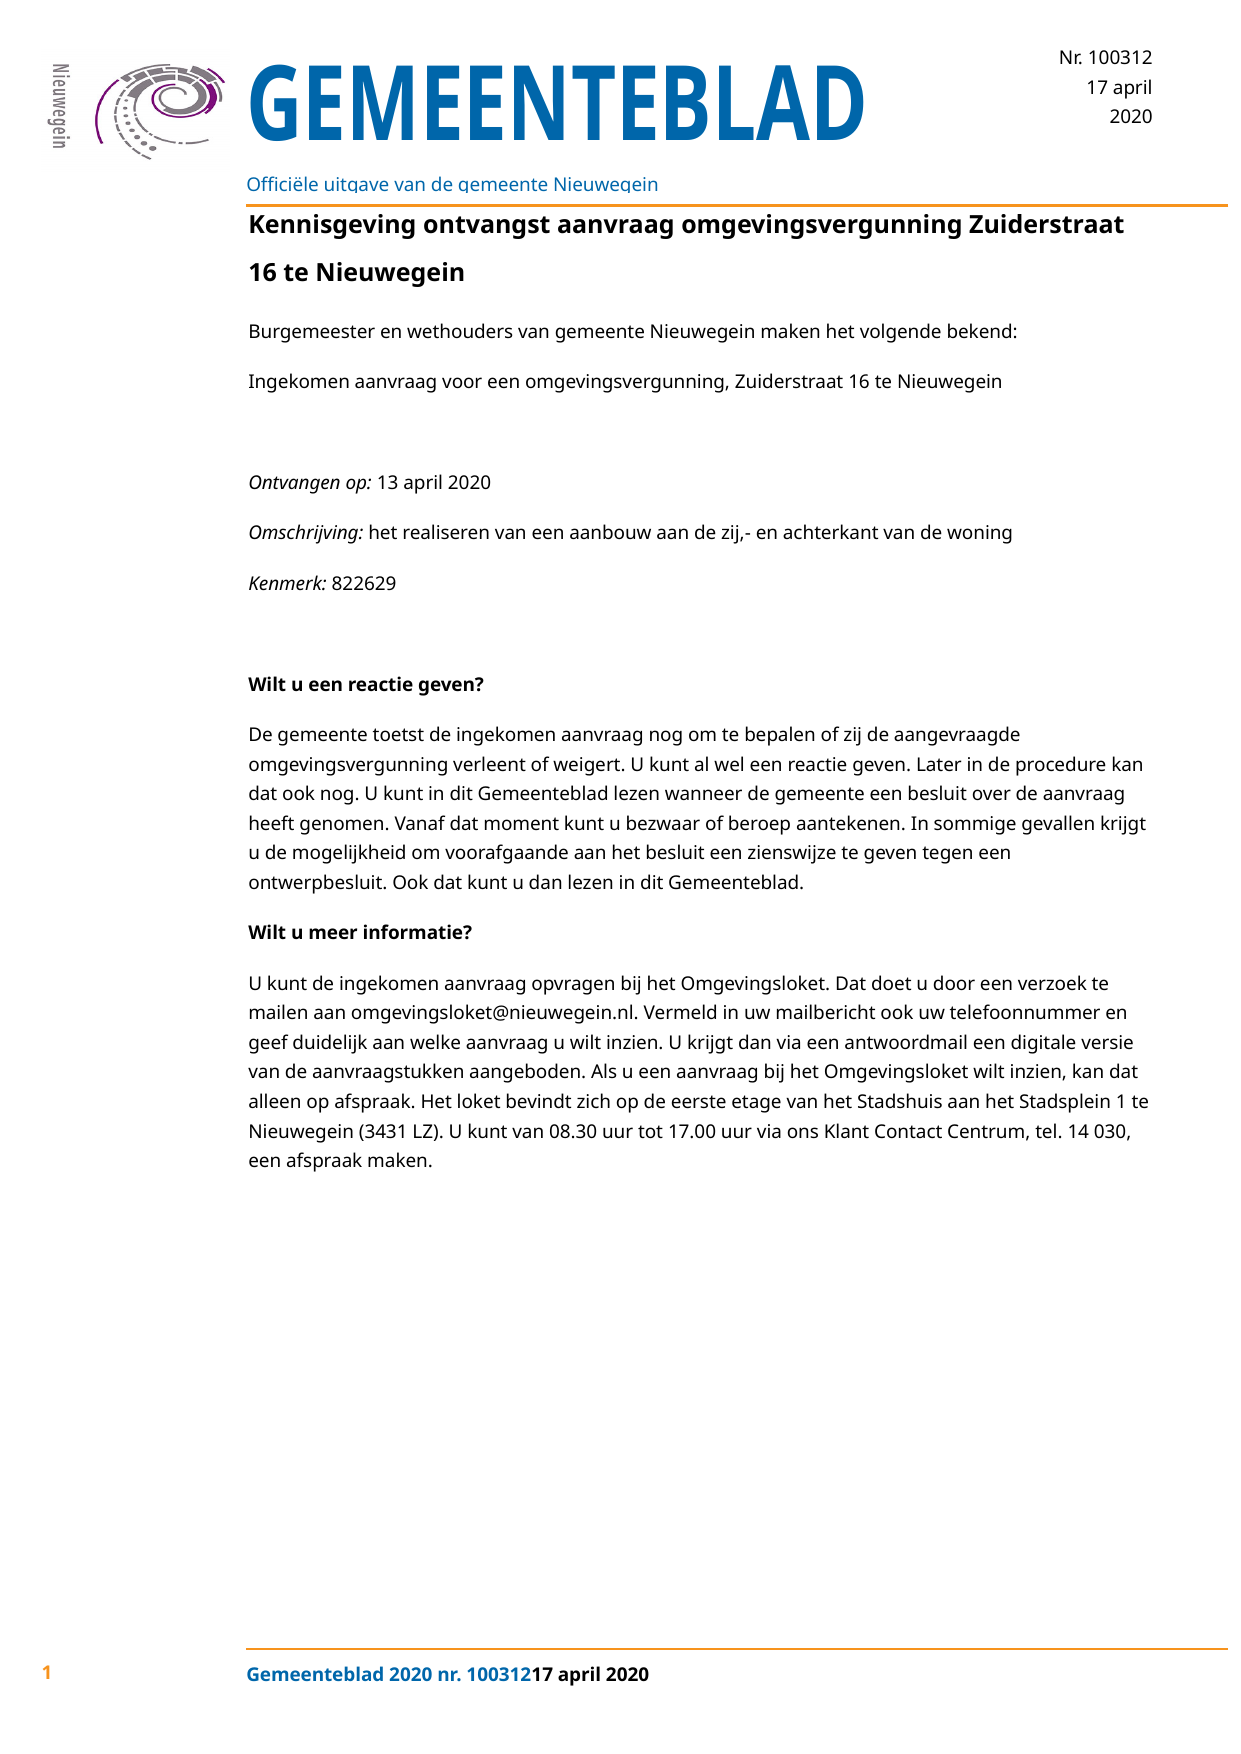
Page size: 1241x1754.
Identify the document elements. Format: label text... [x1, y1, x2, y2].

text Wilt u een reactie geven? [248, 671, 1152, 697]
text Wilt u meer informatie? [248, 919, 1152, 945]
text Omschrijving: het realiseren van een aanbouw aan de zij,- en achterkant van de woning [248, 519, 1152, 545]
text Ontvangen op: 13 april 2020 [248, 469, 1152, 495]
text U kunt de ingekomen aanvraag opvragen bij het Omgevingsloket. Dat doet u door een verzoek te mailen aan omgevingsloket@nieuwegein.nl. Vermeld in uw mailbericht ook uw telefoonnummer en geef duidelijk aan welke aanvraag u wilt inzien. U krijgt dan via een antwoordmail een digitale versie van de aanvraagstukken aangeboden. Als u een aanvraag bij het Omgevingsloket wilt inzien, kan dat alleen op afspraak. Het loket bevindt zich op de eerste etage van het Stadshuis aan het Stadsplein 1 te Nieuwegein (3431 LZ). U kunt van 08.30 uur tot 17.00 uur via ons Klant Contact Centrum, tel. 14 030, een afspraak maken. [248, 970, 1152, 1173]
picture [41, 47, 231, 172]
text Kennisgeving ontvangst aanvraag omgevingsvergunning Zuiderstraat 16 te Nieuwegein [248, 207, 1152, 288]
text Ingekomen aanvraag voor een omgevingsvergunning, Zuiderstraat 16 te Nieuwegein [248, 368, 1152, 394]
text De gemeente toetst de ingekomen aanvraag nog om te bepalen of zij de aangevraagde omgevingsvergunning verleent of weigert. U kunt al wel een reactie geven. Later in de procedure kan dat ook nog. U kunt in dit Gemeenteblad lezen wanneer de gemeente een besluit over de aanvraag heeft genomen. Vanaf dat moment kunt u bezwaar of beroep aantekenen. In sommige gevallen krijgt u de mogelijkheid om voorafgaande aan het besluit een zienswijze te geven tegen een ontwerpbesluit. Ook dat kunt u dan lezen in dit Gemeenteblad. [248, 721, 1152, 895]
text Burgemeester en wethouders van gemeente Nieuwegein maken het volgende bekend: [248, 318, 1152, 344]
text Kenmerk: 822629 [248, 570, 1152, 596]
